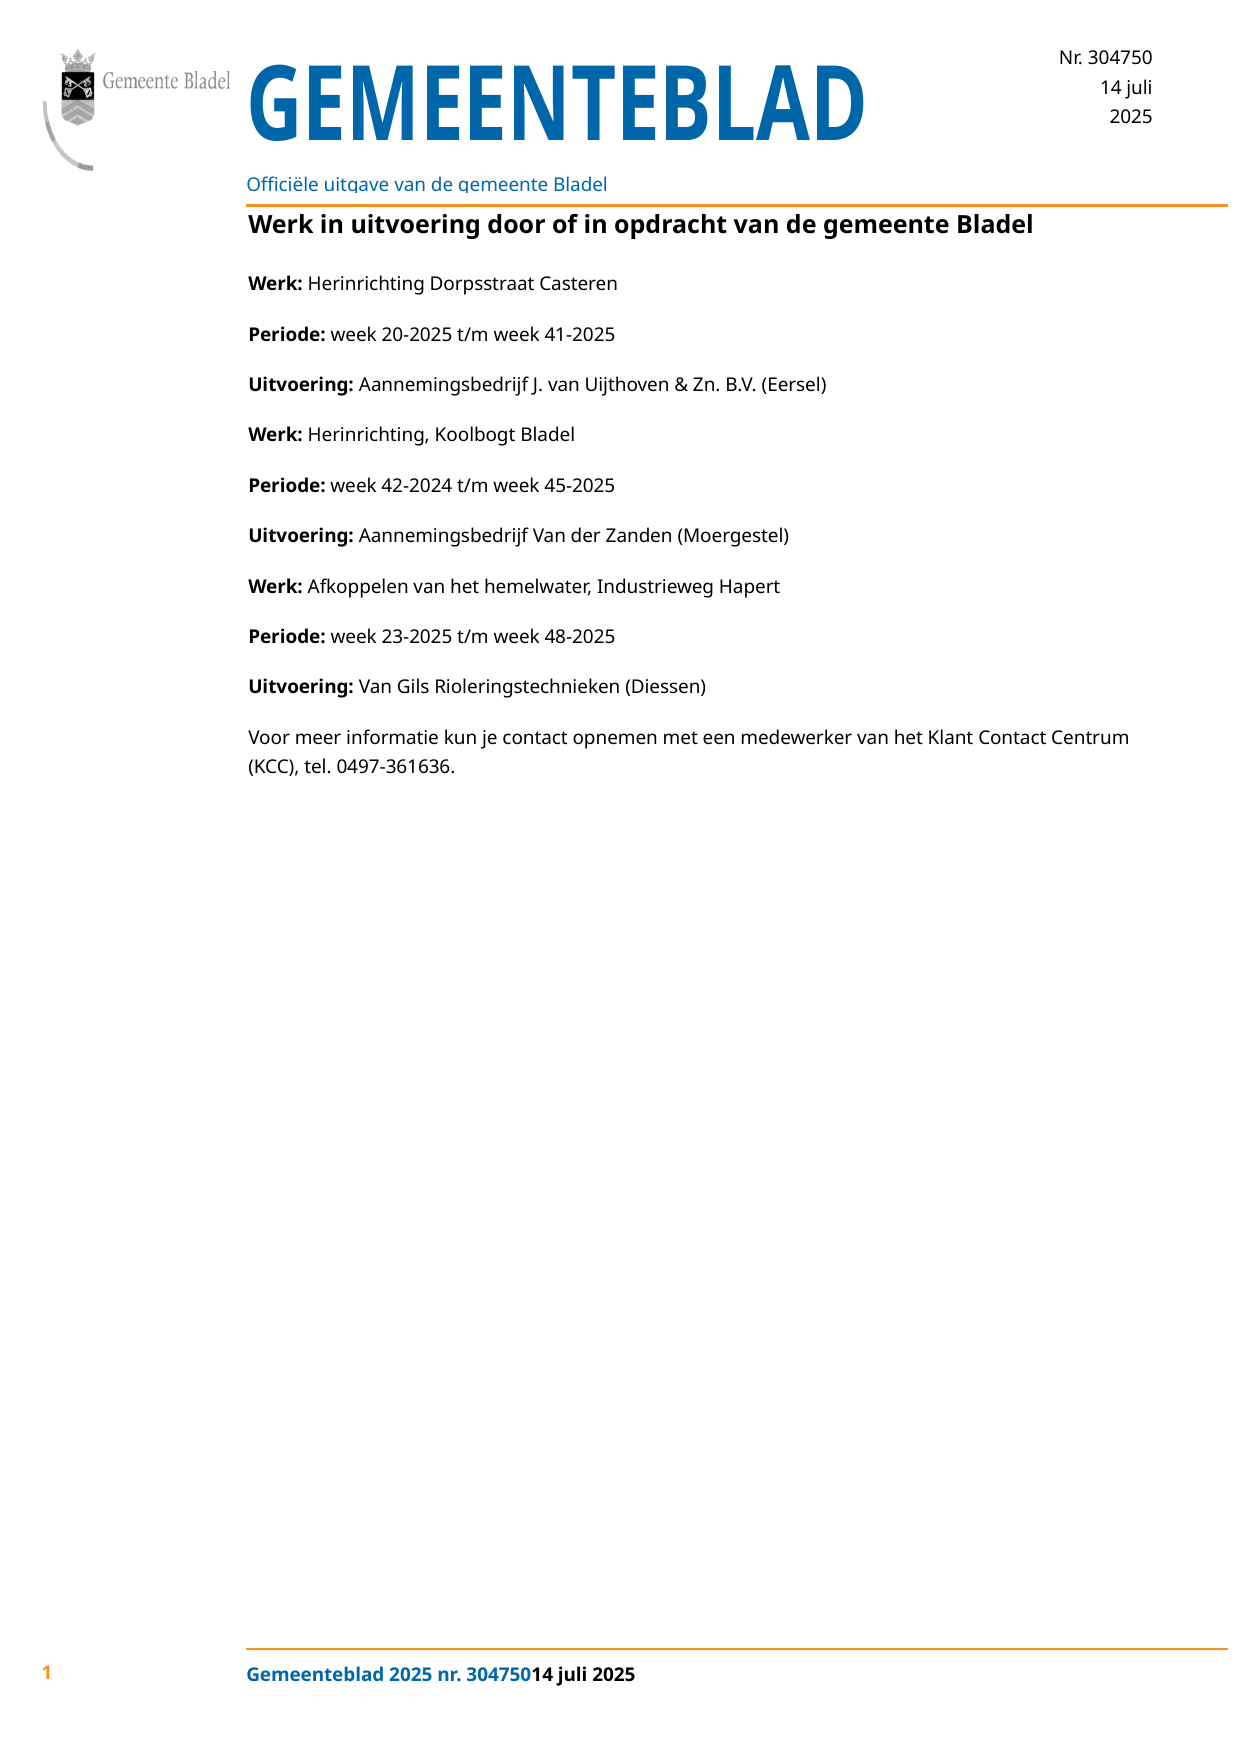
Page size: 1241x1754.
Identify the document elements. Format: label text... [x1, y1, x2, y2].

text Periode: week 23-2025 t/m week 48-2025 [248, 623, 1152, 649]
text Uitvoering: Aannemingsbedrijf Van der Zanden (Moergestel) [248, 522, 1152, 548]
text Uitvoering: Aannemingsbedrijf J. van Uijthoven & Zn. B.V. (Eersel) [248, 371, 1152, 397]
text Werk in uitvoering door of in opdracht van de gemeente Bladel [248, 207, 1152, 241]
text Uitvoering: Van Gils Rioleringstechnieken (Diessen) [248, 674, 1152, 699]
text Werk: Herinrichting Dorpsstraat Casteren [248, 270, 1152, 296]
text Werk: Herinrichting, Koolbogt Bladel [248, 422, 1152, 447]
picture [41, 47, 231, 172]
text Periode: week 20-2025 t/m week 41-2025 [248, 321, 1152, 346]
text Voor meer informatie kun je contact opnemen met een medewerker van het Klant Contact Centrum (KCC), tel. 0497-361636. [248, 724, 1152, 779]
text Periode: week 42-2024 t/m week 45-2025 [248, 472, 1152, 498]
text Werk: Afkoppelen van het hemelwater, Industrieweg Hapert [248, 573, 1152, 598]
